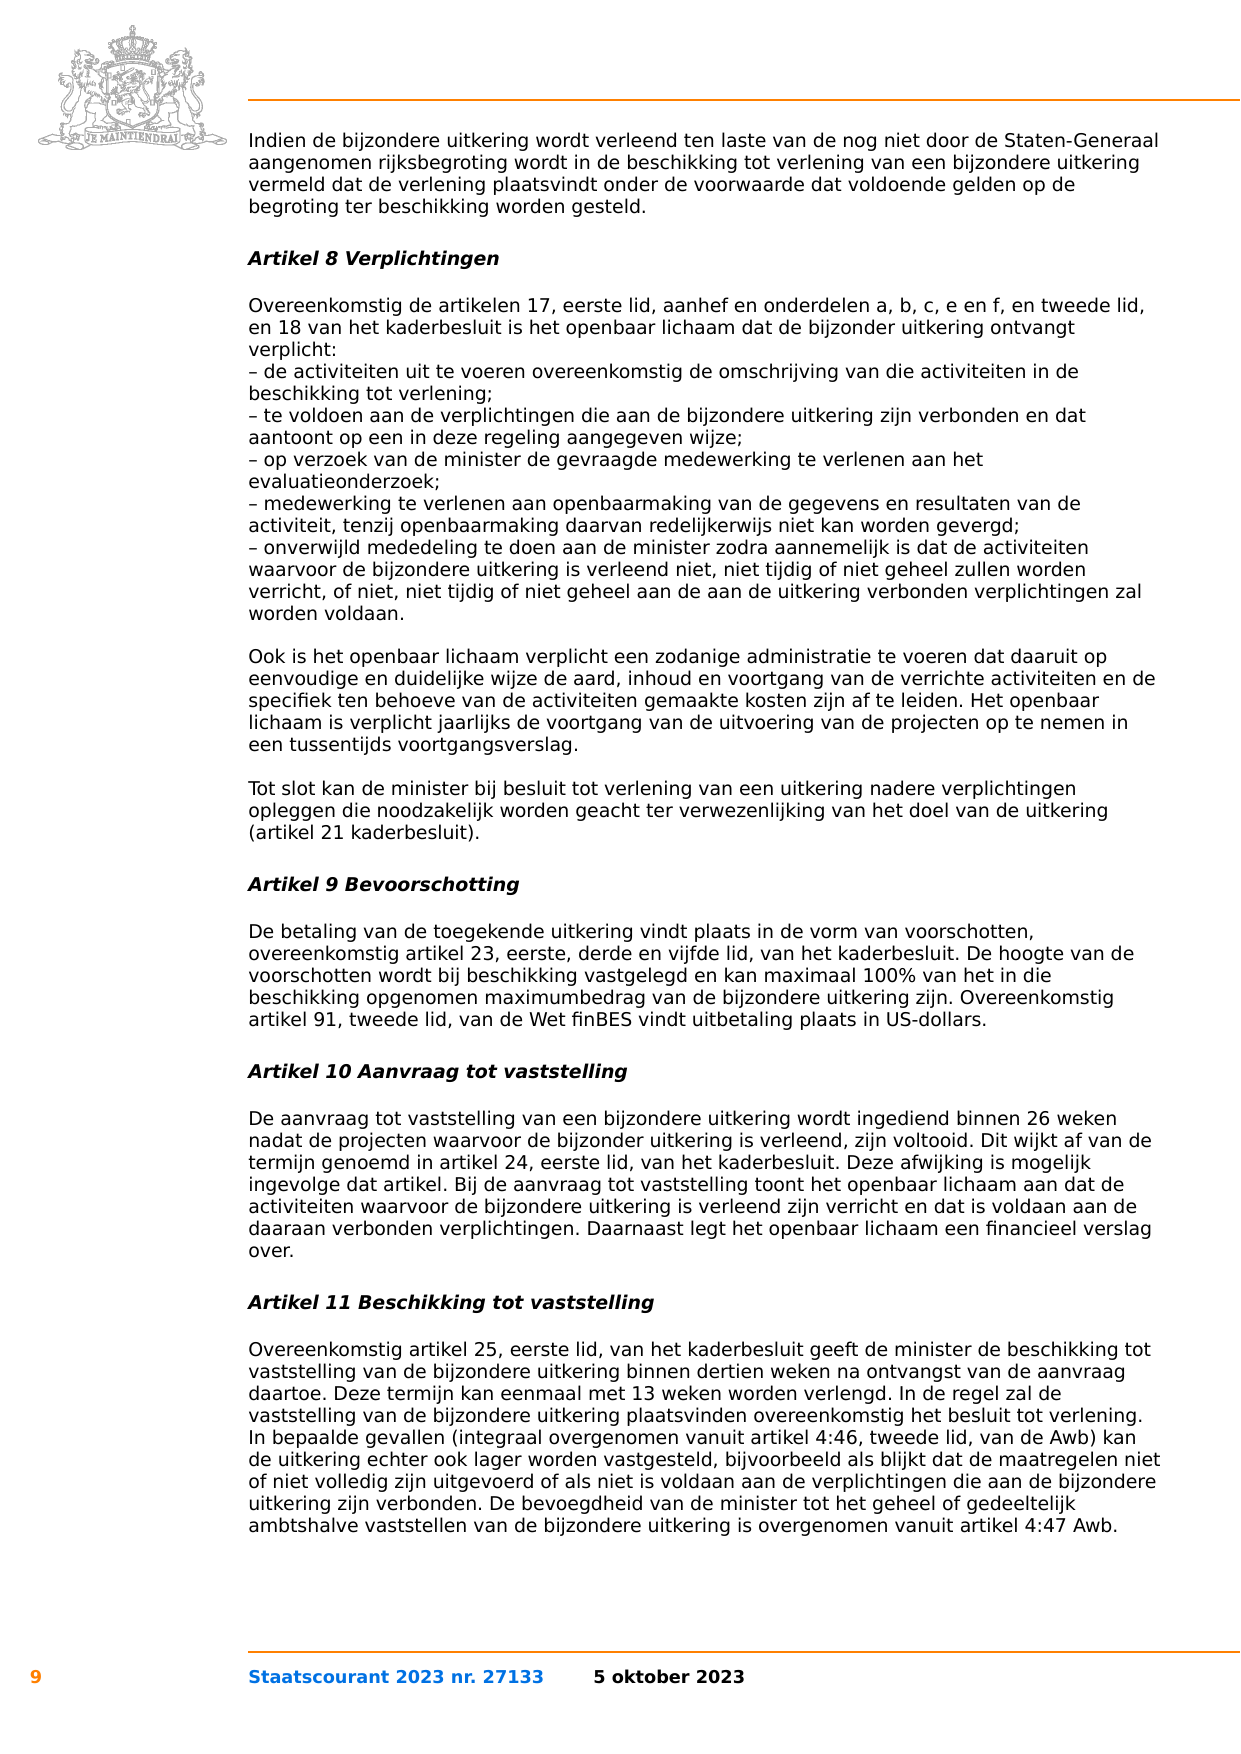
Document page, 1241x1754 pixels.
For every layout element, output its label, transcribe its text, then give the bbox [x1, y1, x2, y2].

text – onverwijld mededeling te doen aan de minister zodra aannemelijk is dat de activiteiten waarvoor de bijzondere uitkering is verleend niet, niet tijdig of niet geheel zullen worden verricht, of niet, niet tijdig of niet geheel aan de aan de uitkering verbonden verplichtingen zal worden voldaan. [248, 537, 1163, 624]
text – te voldoen aan de verplichtingen die aan de bijzondere uitkering zijn verbonden en dat aantoont op een in deze regeling aangegeven wijze; [248, 405, 1163, 449]
subtitle Artikel 9 Bevoorschotting [248, 874, 1163, 896]
text Overeenkomstig artikel 25, eerste lid, van het kaderbesluit geeft de minister de beschikking tot vaststelling van de bijzondere uitkering binnen dertien weken na ontvangst van de aanvraag daartoe. Deze termijn kan eenmaal met 13 weken worden verlengd. In de regel zal de vaststelling van de bijzondere uitkering plaatsvinden overeenkomstig het besluit tot verlening. In bepaalde gevallen (integraal overgenomen vanuit artikel 4:46, tweede lid, van de Awb) kan de uitkering echter ook lager worden vastgesteld, bijvoorbeeld als blijkt dat de maatregelen niet of niet volledig zijn uitgevoerd of als niet is voldaan aan de verplichtingen die aan de bijzondere uitkering zijn verbonden. De bevoegdheid van de minister tot het geheel of gedeeltelijk ambtshalve vaststellen van de bijzondere uitkering is overgenomen vanuit artikel 4:47 Awb. [248, 1339, 1163, 1537]
picture [38, 25, 227, 150]
text Ook is het openbaar lichaam verplicht een zodanige administratie te voeren dat daaruit op eenvoudige en duidelijke wijze de aard, inhoud en voortgang van de verrichte activiteiten en de specifiek ten behoeve van de activiteiten gemaakte kosten zijn af te leiden. Het openbaar lichaam is verplicht jaarlijks de voortgang van de uitvoering van de projecten op te nemen in een tussentijds voortgangsverslag. [248, 646, 1163, 756]
text – medewerking te verlenen aan openbaarmaking van de gegevens en resultaten van de activiteit, tenzij openbaarmaking daarvan redelijkerwijs niet kan worden gevergd; [248, 493, 1163, 537]
subtitle Artikel 8 Verplichtingen [248, 248, 1163, 270]
text Indien de bijzondere uitkering wordt verleend ten laste van de nog niet door de Staten-Generaal aangenomen rijksbegroting wordt in de beschikking tot verlening van een bijzondere uitkering vermeld dat de verlening plaatsvindt onder de voorwaarde dat voldoende gelden op de begroting ter beschikking worden gesteld. [248, 130, 1163, 218]
subtitle Artikel 11 Beschikking tot vaststelling [248, 1292, 1163, 1314]
text De betaling van de toegekende uitkering vindt plaats in de vorm van voorschotten, overeenkomstig artikel 23, eerste, derde en vijfde lid, van het kaderbesluit. De hoogte van de voorschotten wordt bij beschikking vastgelegd en kan maximaal 100% van het in die beschikking opgenomen maximumbedrag van de bijzondere uitkering zijn. Overeenkomstig artikel 91, tweede lid, van de Wet finBES vindt uitbetaling plaats in US-dollars. [248, 921, 1163, 1031]
text Tot slot kan de minister bij besluit tot verlening van een uitkering nadere verplichtingen opleggen die noodzakelijk worden geacht ter verwezenlijking van het doel van de uitkering (artikel 21 kaderbesluit). [248, 778, 1163, 844]
text Overeenkomstig de artikelen 17, eerste lid, aanhef en onderdelen a, b, c, e en f, en tweede lid, en 18 van het kaderbesluit is het openbaar lichaam dat de bijzonder uitkering ontvangt verplicht: [248, 295, 1163, 361]
text De aanvraag tot vaststelling van een bijzondere uitkering wordt ingediend binnen 26 weken nadat de projecten waarvoor de bijzonder uitkering is verleend, zijn voltooid. Dit wijkt af van de termijn genoemd in artikel 24, eerste lid, van het kaderbesluit. Deze afwijking is mogelijk ingevolge dat artikel. Bij de aanvraag tot vaststelling toont het openbaar lichaam aan dat de activiteiten waarvoor de bijzondere uitkering is verleend zijn verricht en dat is voldaan aan de daaraan verbonden verplichtingen. Daarnaast legt het openbaar lichaam een financieel verslag over. [248, 1108, 1163, 1262]
text – de activiteiten uit te voeren overeenkomstig de omschrijving van die activiteiten in de beschikking tot verlening; [248, 361, 1163, 405]
text – op verzoek van de minister de gevraagde medewerking te verlenen aan het evaluatieonderzoek; [248, 449, 1163, 493]
subtitle Artikel 10 Aanvraag tot vaststelling [248, 1061, 1163, 1083]
